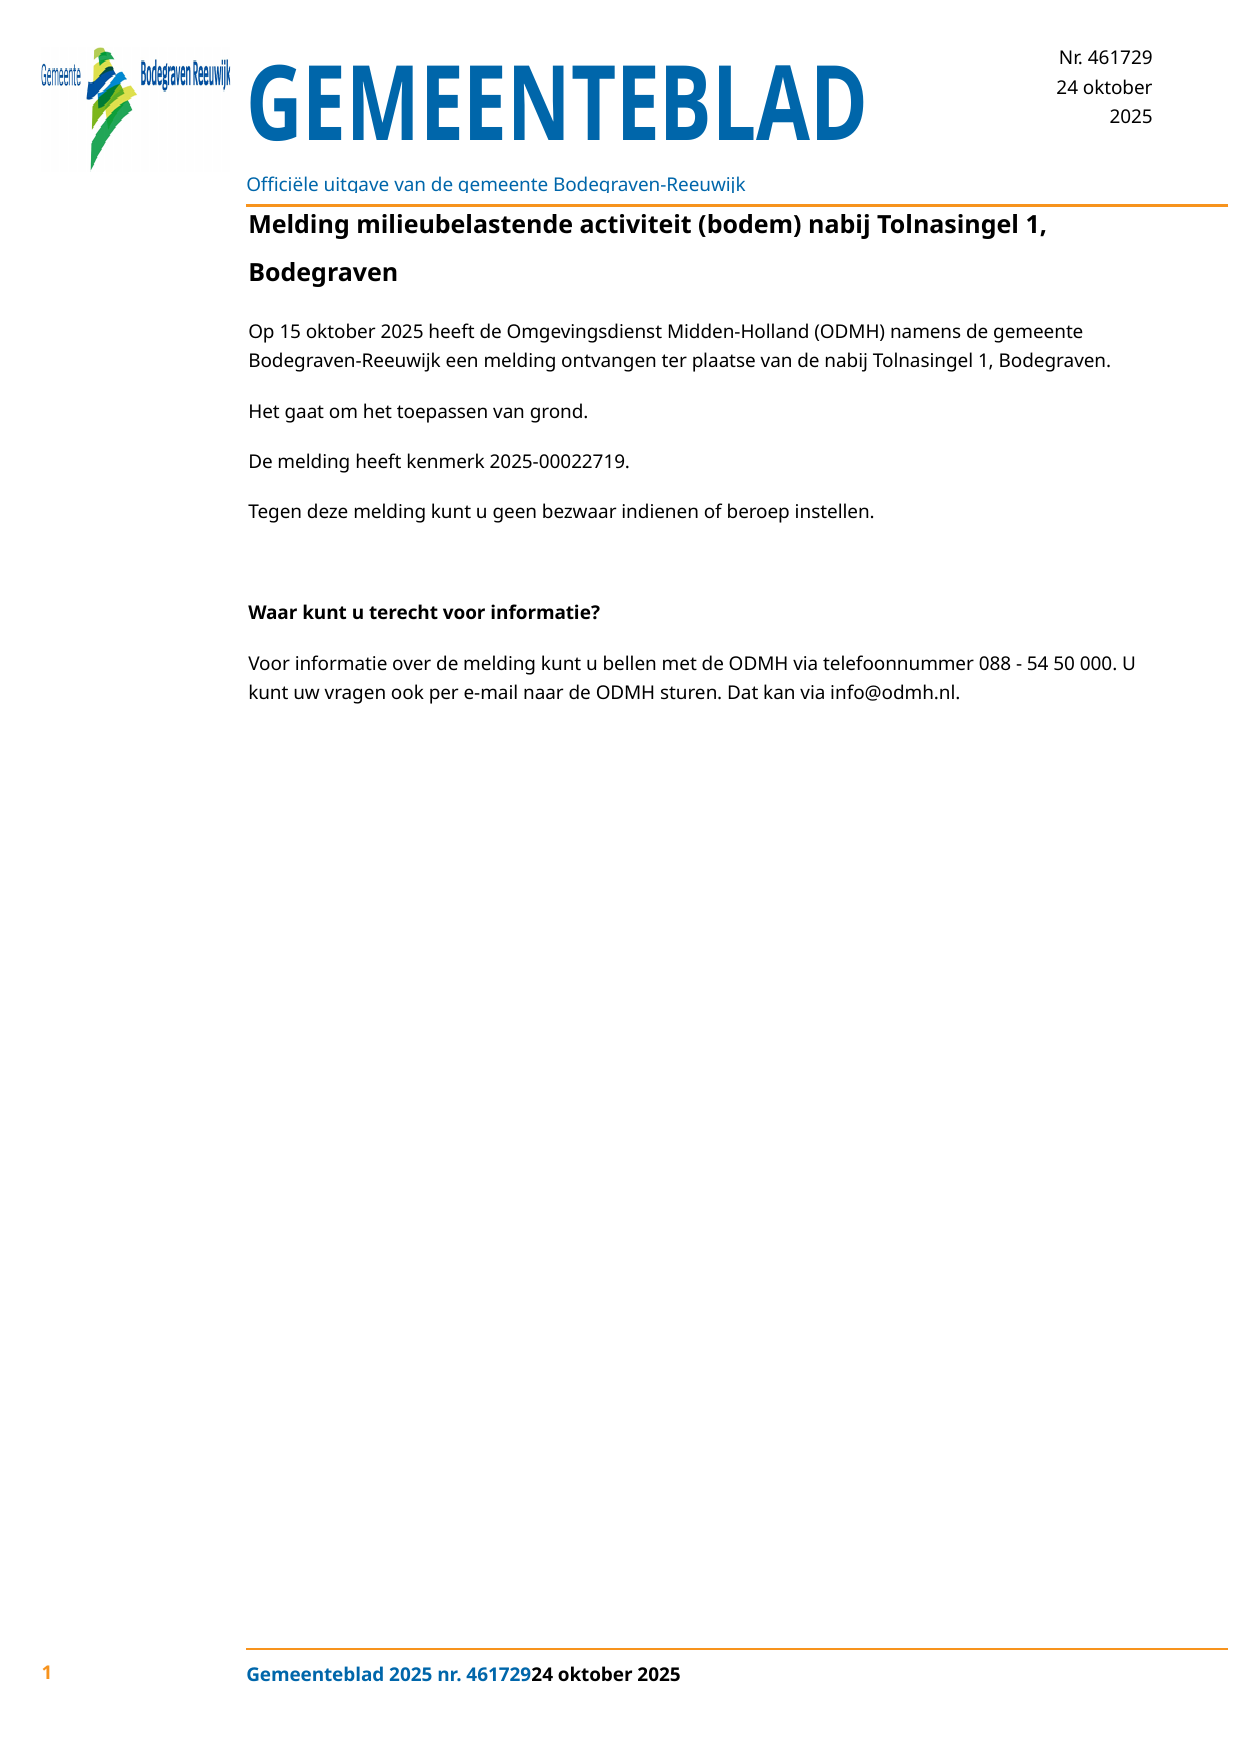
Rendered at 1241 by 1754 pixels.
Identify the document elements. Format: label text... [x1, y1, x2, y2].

text Melding milieubelastende activiteit (bodem) nabij Tolnasingel 1, Bodegraven [248, 207, 1152, 288]
text Het gaat om het toepassen van grond. [248, 398, 1152, 424]
text Waar kunt u terecht voor informatie? [248, 599, 1152, 625]
text Voor informatie over de melding kunt u bellen met de ODMH via telefoonnummer 088 - 54 50 000. U kunt uw vragen ook per e-mail naar de ODMH sturen. Dat kan via info@odmh.nl. [248, 650, 1152, 705]
text De melding heeft kenmerk 2025-00022719. [248, 448, 1152, 474]
text Tegen deze melding kunt u geen bezwaar indienen of beroep instellen. [248, 499, 1152, 524]
text Op 15 oktober 2025 heeft de Omgevingsdienst Midden-Holland (ODMH) namens de gemeente Bodegraven-Reeuwijk een melding ontvangen ter plaatse van de nabij Tolnasingel 1, Bodegraven. [248, 318, 1152, 373]
picture [41, 47, 231, 172]
